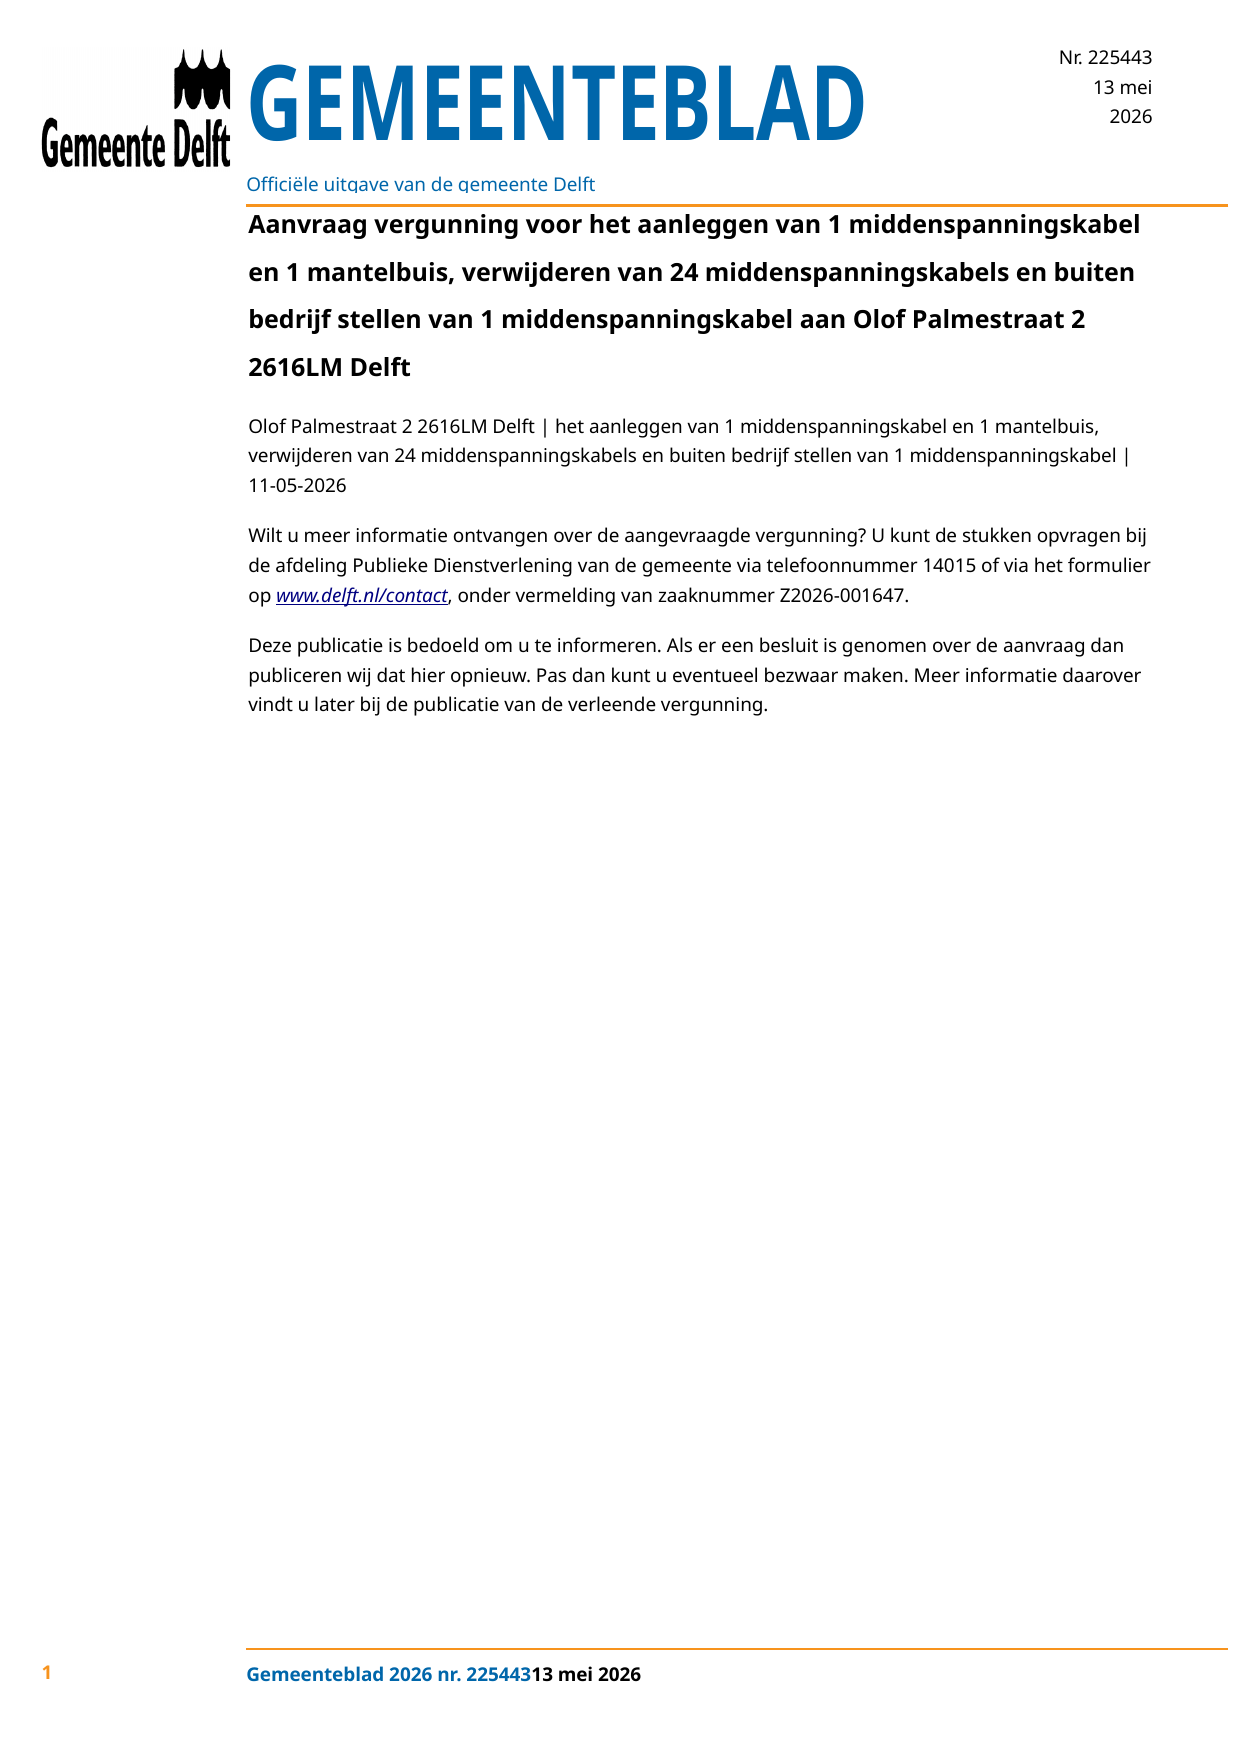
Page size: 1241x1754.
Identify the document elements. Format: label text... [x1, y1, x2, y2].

text Wilt u meer informatie ontvangen over de aangevraagde vergunning? U kunt de stukken opvragen bij de afdeling Publieke Dienstverlening van de gemeente via telefoonnummer 14015 of via het formulier op www.delft.nl/contact, onder vermelding van zaaknummer Z2026-001647. [248, 523, 1152, 608]
picture [41, 47, 231, 172]
text Aanvraag vergunning voor het aanleggen van 1 middenspanningskabel en 1 mantelbuis, verwijderen van 24 middenspanningskabels en buiten bedrijf stellen van 1 middenspanningskabel aan Olof Palmestraat 2 2616LM Delft [248, 207, 1152, 384]
text Olof Palmestraat 2 2616LM Delft | het aanleggen van 1 middenspanningskabel en 1 mantelbuis, verwijderen van 24 middenspanningskabels en buiten bedrijf stellen van 1 middenspanningskabel | 11-05-2026 [248, 413, 1152, 498]
text Deze publicatie is bedoeld om u te informeren. Als er een besluit is genomen over de aanvraag dan publiceren wij dat hier opnieuw. Pas dan kunt u eventueel bezwaar maken. Meer informatie daarover vindt u later bij de publicatie van de verleende vergunning. [248, 632, 1152, 717]
